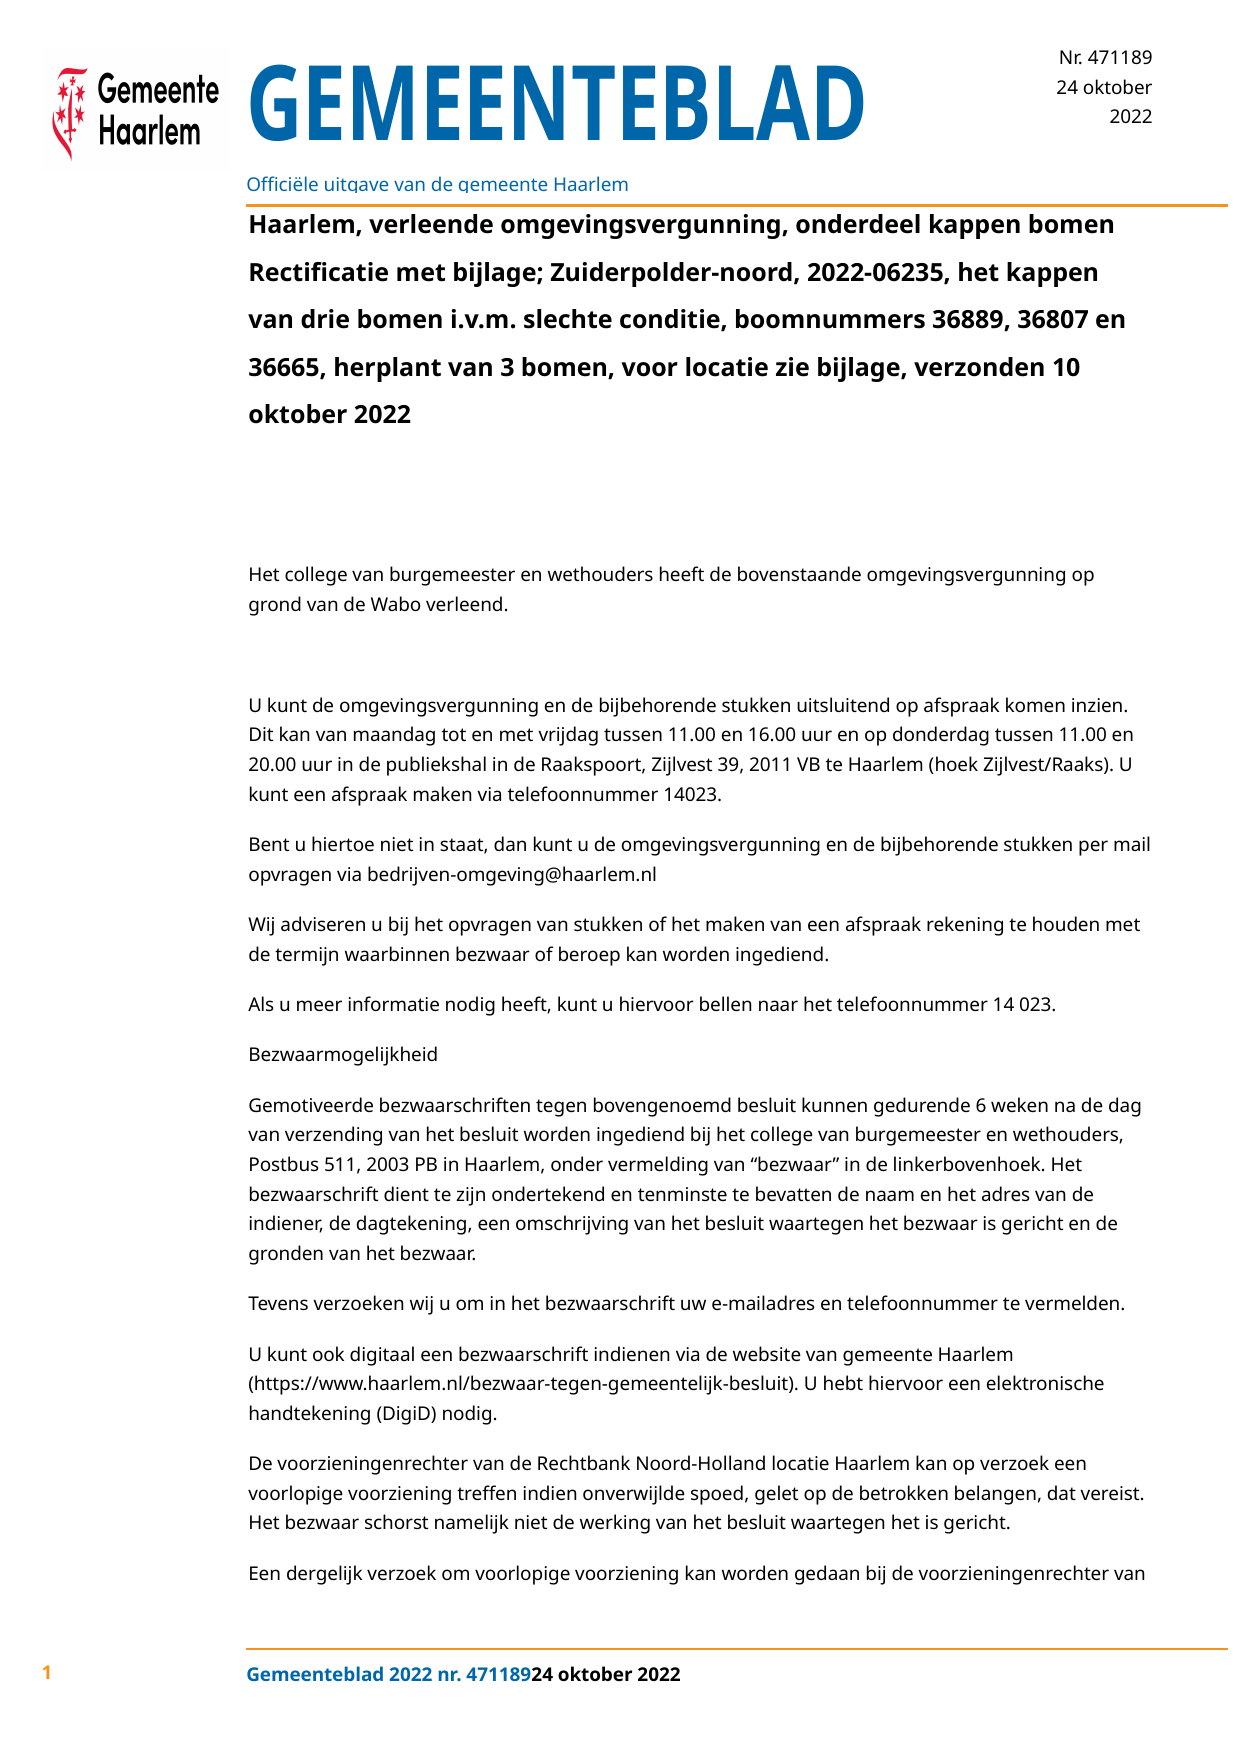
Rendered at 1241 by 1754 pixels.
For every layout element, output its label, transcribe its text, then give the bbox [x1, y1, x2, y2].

text Een dergelijk verzoek om voorlopige voorziening kan worden gedaan bij de voorzieningenrechter van [248, 1560, 1152, 1586]
text Tevens verzoeken wij u om in het bezwaarschrift uw e-mailadres en telefoonnummer te vermelden. [248, 1290, 1152, 1316]
text U kunt ook digitaal een bezwaarschrift indienen via de website van gemeente Haarlem (https://www.haarlem.nl/bezwaar-tegen-gemeentelijk-besluit). U hebt hiervoor een elektronische handtekening (DigiD) nodig. [248, 1341, 1152, 1426]
text U kunt de omgevingsvergunning en de bijbehorende stukken uitsluitend op afspraak komen inzien. Dit kan van maandag tot en met vrijdag tussen 11.00 en 16.00 uur en op donderdag tussen 11.00 en 20.00 uur in de publiekshal in de Raakspoort, Zijlvest 39, 2011 VB te Haarlem (hoek Zijlvest/Raaks). U kunt een afspraak maken via telefoonnummer 14023. [248, 692, 1152, 806]
text Wij adviseren u bij het opvragen van stukken of het maken van een afspraak rekening te houden met de termijn waarbinnen bezwaar of beroep kan worden ingediend. [248, 911, 1152, 966]
text De voorzieningenrechter van de Rechtbank Noord-Holland locatie Haarlem kan op verzoek een voorlopige voorziening treffen indien onverwijlde spoed, gelet op de betrokken belangen, dat vereist. Het bezwaar schorst namelijk niet de werking van het besluit waartegen het is gericht. [248, 1450, 1152, 1535]
text Het college van burgemeester en wethouders heeft de bovenstaande omgevingsvergunning op grond van de Wabo verleend. [248, 562, 1152, 617]
text Bezwaarmogelijkheid [248, 1042, 1152, 1067]
text Gemotiveerde bezwaarschriften tegen bovengenoemd besluit kunnen gedurende 6 weken na de dag van verzending van het besluit worden ingediend bij het college van burgemeester en wethouders, Postbus 511, 2003 PB in Haarlem, onder vermelding van “bezwaar” in de linkerbovenhoek. Het bezwaarschrift dient te zijn ondertekend en tenminste te bevatten de naam en het adres van de indiener, de dagtekening, een omschrijving van het besluit waartegen het bezwaar is gericht en de gronden van het bezwaar. [248, 1092, 1152, 1266]
text Bent u hiertoe niet in staat, dan kunt u de omgevingsvergunning en de bijbehorende stukken per mail opvragen via bedrijven-omgeving@haarlem.nl [248, 831, 1152, 886]
text Als u meer informatie nodig heeft, kunt u hiervoor bellen naar het telefoonnummer 14 023. [248, 991, 1152, 1017]
picture [41, 47, 231, 172]
text Haarlem, verleende omgevingsvergunning, onderdeel kappen bomen Rectificatie met bijlage; Zuiderpolder-noord, 2022-06235, het kappen van drie bomen i.v.m. slechte conditie, boomnummers 36889, 36807 en 36665, herplant van 3 bomen, voor locatie zie bijlage, verzonden 10 oktober 2022 [248, 207, 1152, 431]
